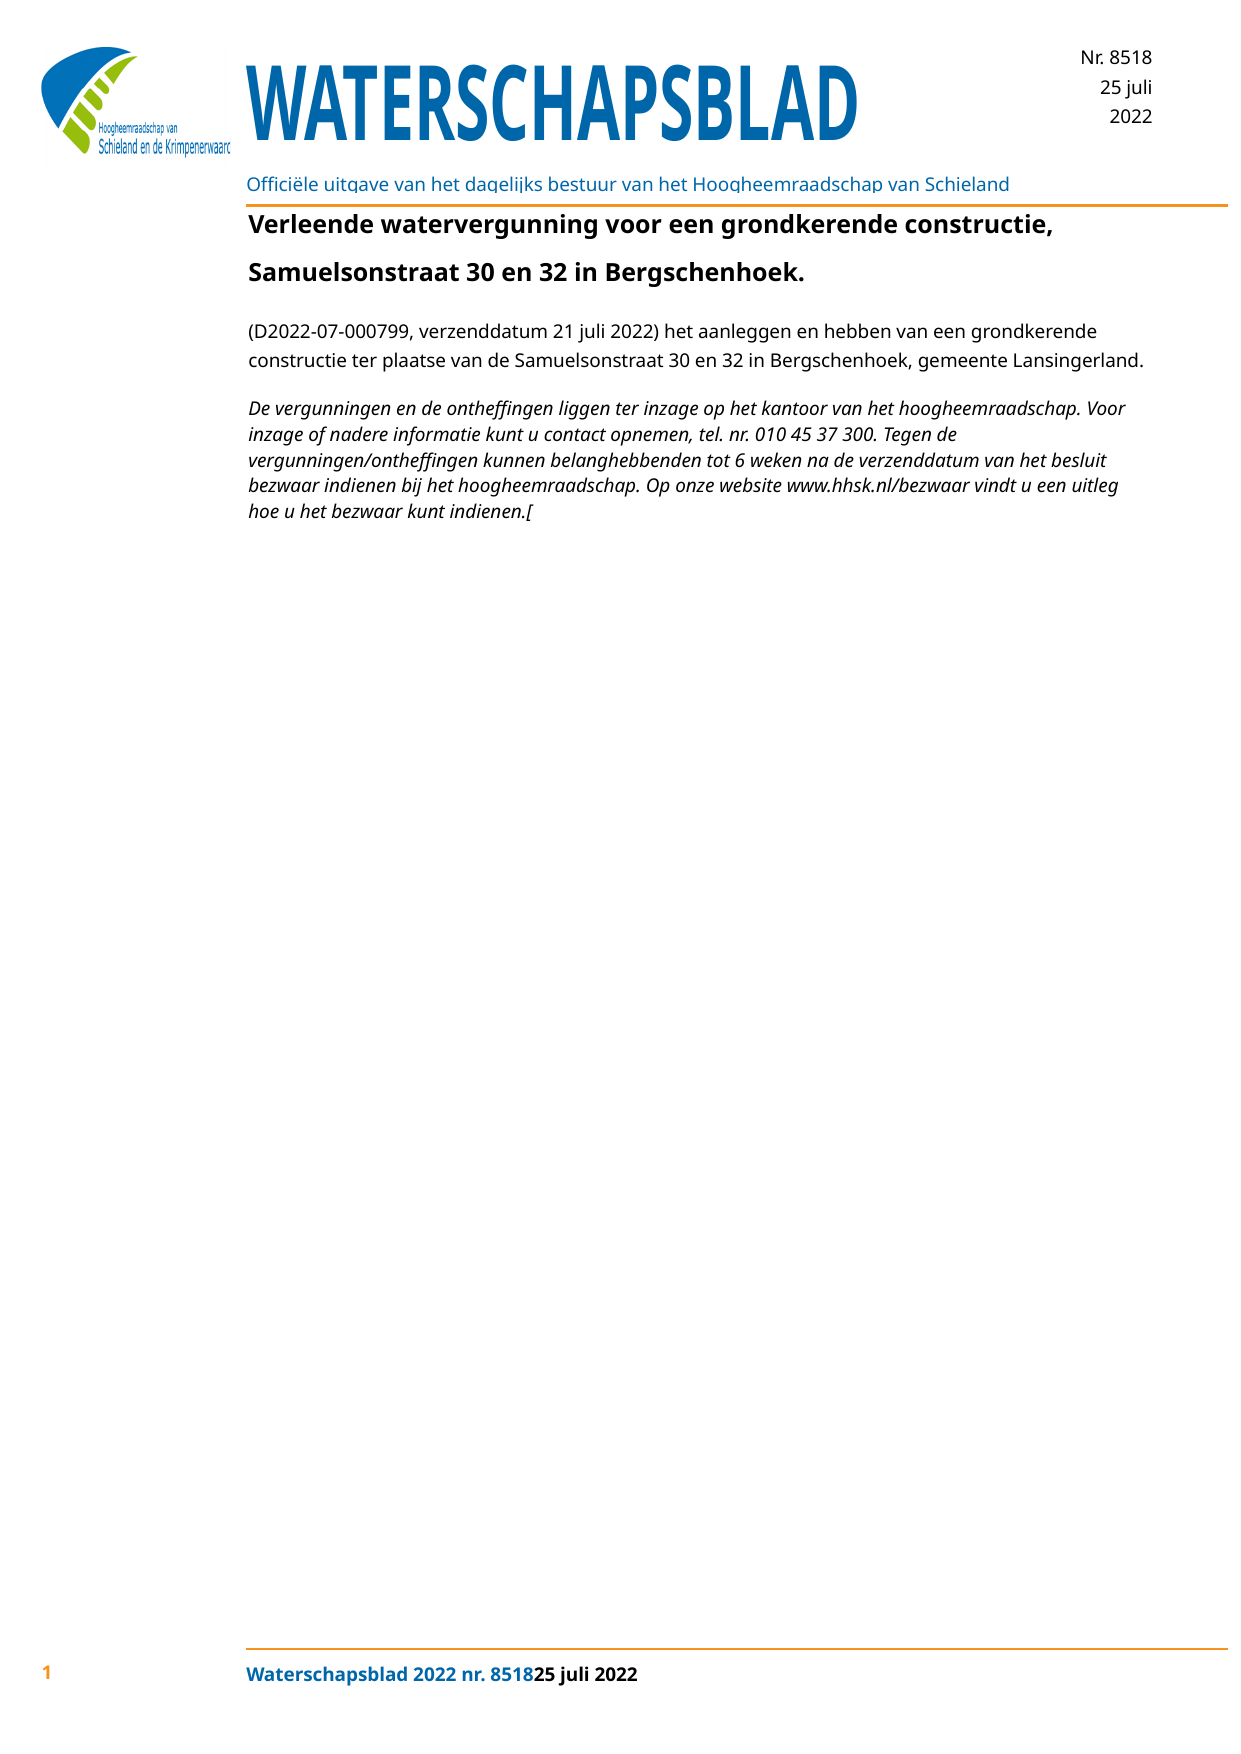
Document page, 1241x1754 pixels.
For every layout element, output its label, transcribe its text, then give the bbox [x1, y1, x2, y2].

text (D2022-07-000799, verzenddatum 21 juli 2022) het aanleggen en hebben van een grondkerende constructie ter plaatse van de Samuelsonstraat 30 en 32 in Bergschenhoek, gemeente Lansingerland. [248, 318, 1152, 373]
text Verleende watervergunning voor een grondkerende constructie, Samuelsonstraat 30 en 32 in Bergschenhoek. [248, 207, 1152, 288]
text De vergunningen en de ontheffingen liggen ter inzage op het kantoor van het hoogheemraadschap. Voor inzage of nadere informatie kunt u contact opnemen, tel. nr. 010 45 37 300. Tegen de vergunningen/ontheffingen kunnen belanghebbenden tot 6 weken na de verzenddatum van het besluit bezwaar indienen bij het hoogheemraadschap. Op onze website www.hhsk.nl/bezwaar vindt u een uitleg hoe u het bezwaar kunt indienen.[ [248, 395, 1152, 524]
picture [41, 47, 231, 172]
